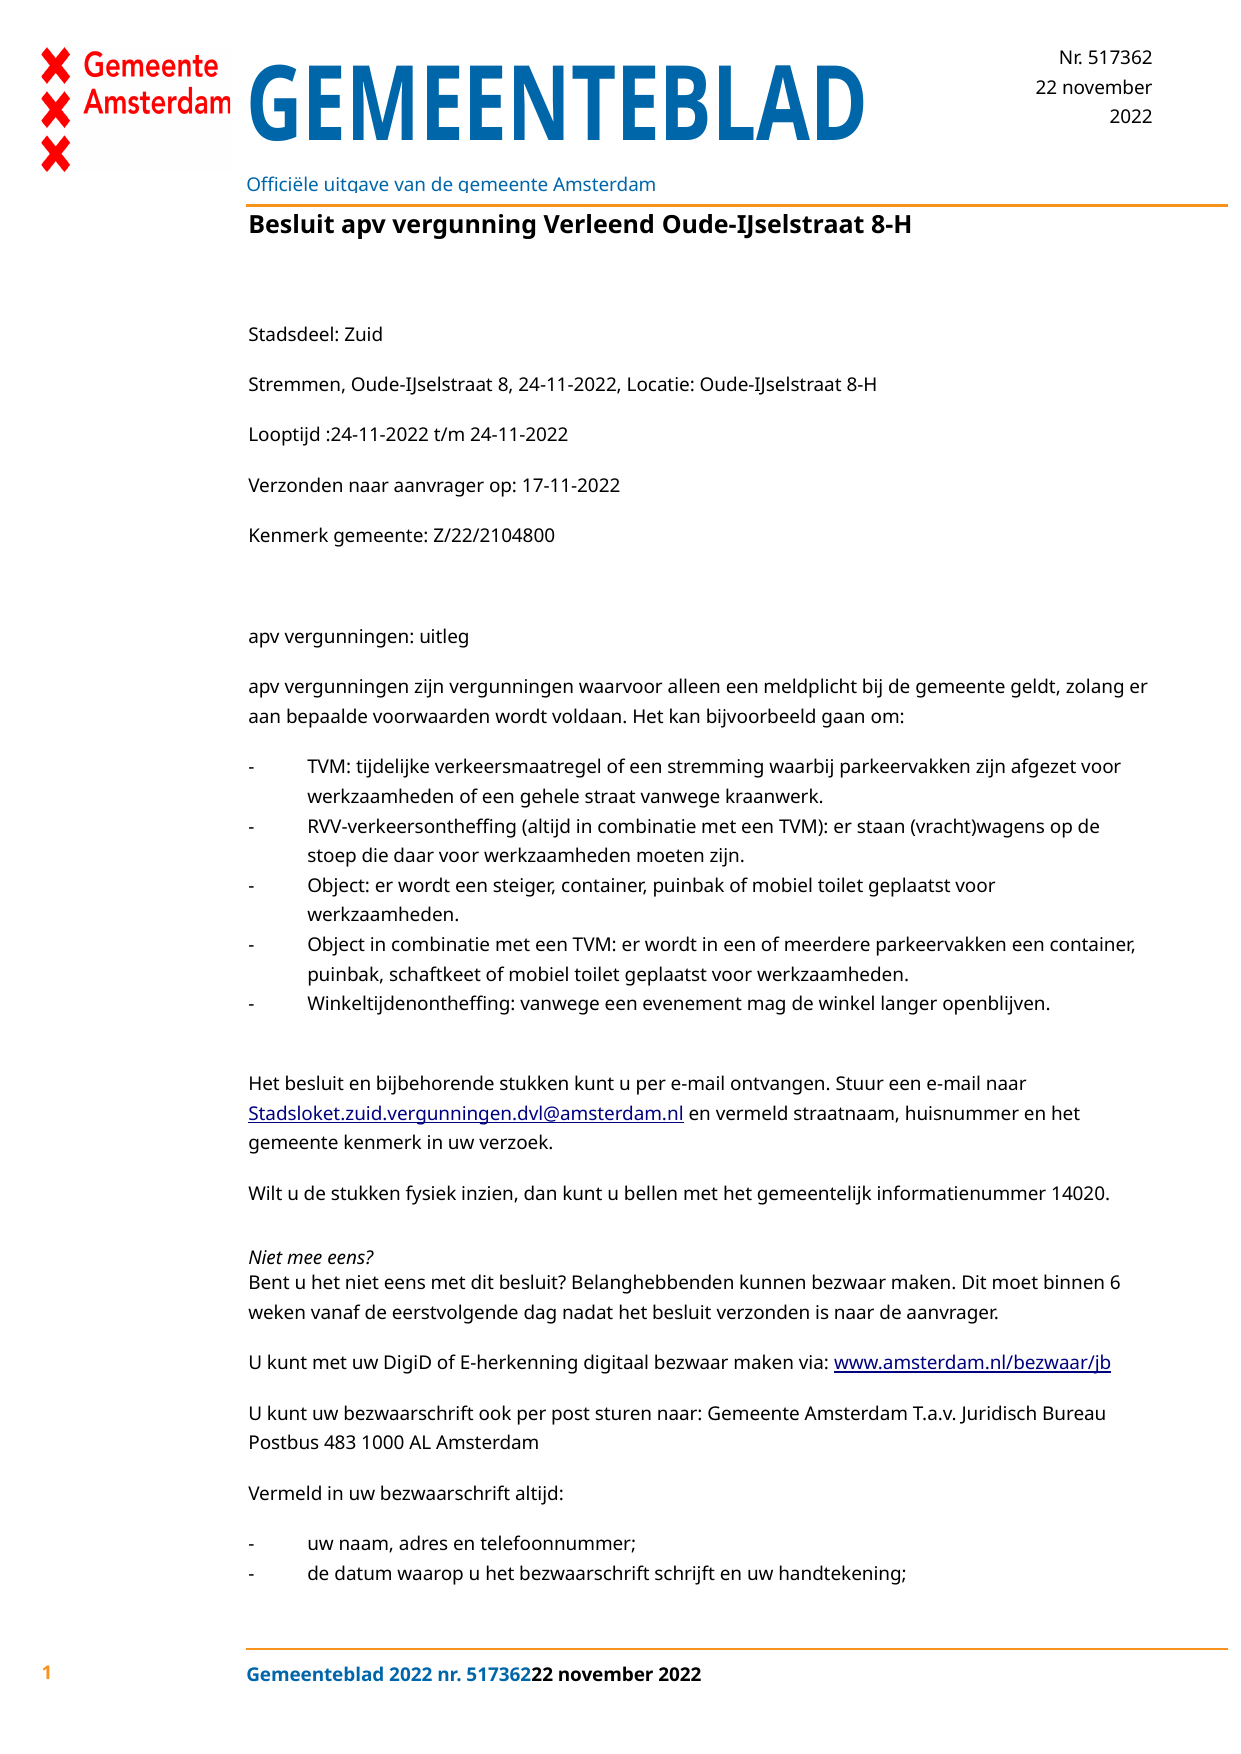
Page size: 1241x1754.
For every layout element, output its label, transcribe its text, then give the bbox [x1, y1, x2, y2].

text Vermeld in uw bezwaarschrift altijd: [248, 1480, 1152, 1506]
text Verzonden naar aanvrager op: 17-11-2022 [248, 472, 1152, 498]
list TVM: tijdelijke verkeersmaatregel of een stremming waarbij parkeervakken zijn afgezet voor werkzaamheden of een gehele straat vanwege kraanwerk. [248, 754, 1152, 809]
list Object: er wordt een steiger, container, puinbak of mobiel toilet geplaatst voor werkzaamheden. [248, 872, 1152, 927]
text Niet mee eens? [248, 1244, 1152, 1269]
text apv vergunningen: uitleg [248, 623, 1152, 649]
text Besluit apv vergunning Verleend Oude-IJselstraat 8-H [248, 207, 1152, 241]
picture [41, 47, 231, 172]
text U kunt met uw DigiD of E-herkenning digitaal bezwaar maken via: www.amsterdam.nl/bezwaar/jb [248, 1349, 1152, 1375]
text Stremmen, Oude-IJselstraat 8, 24-11-2022, Locatie: Oude-IJselstraat 8-H [248, 371, 1152, 397]
text Bent u het niet eens met dit besluit? Belanghebbenden kunnen bezwaar maken. Dit moet binnen 6 weken vanaf de eerstvolgende dag nadat het besluit verzonden is naar de aanvrager. [248, 1269, 1152, 1325]
list Object in combinatie met een TVM: er wordt in een of meerdere parkeervakken een container, puinbak, schaftkeet of mobiel toilet geplaatst voor werkzaamheden. [248, 931, 1152, 986]
text Kenmerk gemeente: Z/22/2104800 [248, 522, 1152, 548]
text apv vergunningen zijn vergunningen waarvoor alleen een meldplicht bij de gemeente geldt, zolang er aan bepaalde voorwaarden wordt voldaan. Het kan bijvoorbeeld gaan om: [248, 674, 1152, 729]
list de datum waarop u het bezwaarschrift schrijft en uw handtekening; [248, 1560, 1152, 1586]
list Winkeltijdenontheffing: vanwege een evenement mag de winkel langer openblijven. [248, 990, 1152, 1016]
text Looptijd :24-11-2022 t/m 24-11-2022 [248, 422, 1152, 447]
list RVV-verkeersontheffing (altijd in combinatie met een TVM): er staan (vracht)wagens op de stoep die daar voor werkzaamheden moeten zijn. [248, 813, 1152, 868]
text Wilt u de stukken fysiek inzien, dan kunt u bellen met het gemeentelijk informatienummer 14020. [248, 1180, 1152, 1206]
text Stadsdeel: Zuid [248, 321, 1152, 346]
text U kunt uw bezwaarschrift ook per post sturen naar: Gemeente Amsterdam T.a.v. Juridisch Bureau Postbus 483 1000 AL Amsterdam [248, 1400, 1152, 1455]
list uw naam, adres en telefoonnummer; [248, 1530, 1152, 1556]
text Het besluit en bijbehorende stukken kunt u per e-mail ontvangen. Stuur een e-mail naar Stadsloket.zuid.vergunningen.dvl@amsterdam.nl en vermeld straatnaam, huisnummer en het gemeente kenmerk in uw verzoek. [248, 1070, 1152, 1155]
